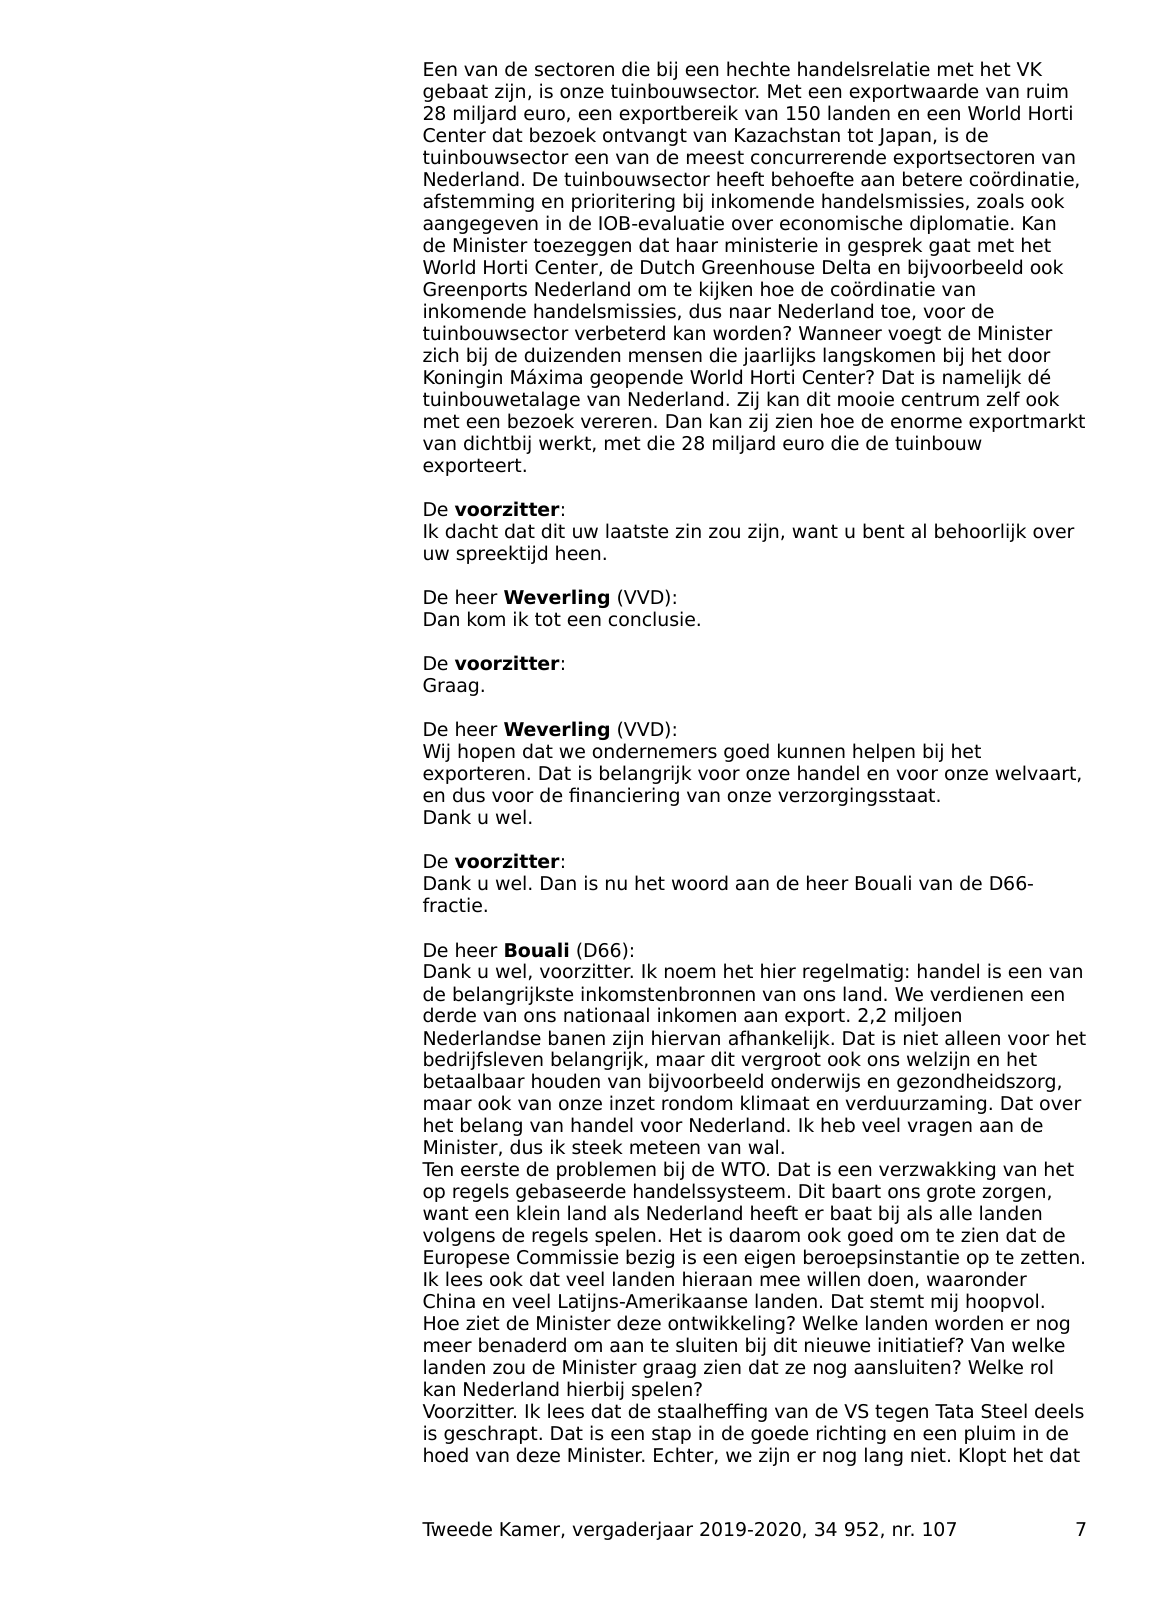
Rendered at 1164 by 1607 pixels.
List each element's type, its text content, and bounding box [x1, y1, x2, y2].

text De voorzitter: [422, 851, 1087, 873]
text Wij hopen dat we ondernemers goed kunnen helpen bij het exporteren. Dat is belangrijk voor onze handel en voor onze welvaart, en dus voor de financiering van onze verzorgingsstaat. [422, 741, 1087, 807]
text De heer Bouali (D66): [422, 939, 1087, 961]
text Ten eerste de problemen bij de WTO. Dat is een verzwakking van het op regels gebaseerde handelssysteem. Dit baart ons grote zorgen, want een klein land als Nederland heeft er baat bij als alle landen volgens de regels spelen. Het is daarom ook goed om te zien dat de Europese Commissie bezig is een eigen beroepsinstantie op te zetten. Ik lees ook dat veel landen hieraan mee willen doen, waaronder China en veel Latijns-Amerikaanse landen. Dat stemt mij hoopvol. Hoe ziet de Minister deze ontwikkeling? Welke landen worden er nog meer benaderd om aan te sluiten bij dit nieuwe initiatief? Van welke landen zou de Minister graag zien dat ze nog aansluiten? Welke rol kan Nederland hierbij spelen? [422, 1159, 1087, 1401]
text Een van de sectoren die bij een hechte handelsrelatie met het VK gebaat zijn, is onze tuinbouwsector. Met een exportwaarde van ruim 28 miljard euro, een exportbereik van 150 landen en een World Horti Center dat bezoek ontvangt van Kazachstan tot Japan, is de tuinbouwsector een van de meest concurrerende exportsectoren van Nederland. De tuinbouwsector heeft behoefte aan betere coördinatie, afstemming en prioritering bij inkomende handelsmissies, zoals ook aangegeven in de IOB-evaluatie over economische diplomatie. Kan de Minister toezeggen dat haar ministerie in gesprek gaat met het World Horti Center, de Dutch Greenhouse Delta en bijvoorbeeld ook Greenports Nederland om te kijken hoe de coördinatie van inkomende handelsmissies, dus naar Nederland toe, voor de tuinbouwsector verbeterd kan worden? Wanneer voegt de Minister zich bij de duizenden mensen die jaarlijks langskomen bij het door Koningin Máxima geopende World Horti Center? Dat is namelijk dé tuinbouwetalage van Nederland. Zij kan dit mooie centrum zelf ook met een bezoek vereren. Dan kan zij zien hoe de enorme exportmarkt van dichtbij werkt, met die 28 miljard euro die de tuinbouw exporteert. [422, 59, 1087, 477]
text De heer Weverling (VVD): [422, 719, 1087, 741]
text Dank u wel. [422, 807, 1087, 829]
text Dank u wel, voorzitter. Ik noem het hier regelmatig: handel is een van de belangrijkste inkomstenbronnen van ons land. We verdienen een derde van ons nationaal inkomen aan export. 2,2 miljoen Nederlandse banen zijn hiervan afhankelijk. Dat is niet alleen voor het bedrijfsleven belangrijk, maar dit vergroot ook ons welzijn en het betaalbaar houden van bijvoorbeeld onderwijs en gezondheidszorg, maar ook van onze inzet rondom klimaat en verduurzaming. Dat over het belang van handel voor Nederland. Ik heb veel vragen aan de Minister, dus ik steek meteen van wal. [422, 961, 1087, 1159]
text De voorzitter: [422, 499, 1087, 521]
text Voorzitter. Ik lees dat de staalheffing van de VS tegen Tata Steel deels is geschrapt. Dat is een stap in de goede richting en een pluim in de hoed van deze Minister. Echter, we zijn er nog lang niet. Klopt het dat [422, 1401, 1087, 1467]
text De heer Weverling (VVD): [422, 587, 1087, 609]
text Graag. [422, 675, 1087, 697]
text Ik dacht dat dit uw laatste zin zou zijn, want u bent al behoorlijk over uw spreektijd heen. [422, 521, 1087, 565]
text Dan kom ik tot een conclusie. [422, 609, 1087, 631]
text De voorzitter: [422, 653, 1087, 675]
text Dank u wel. Dan is nu het woord aan de heer Bouali van de D66-fractie. [422, 873, 1087, 917]
